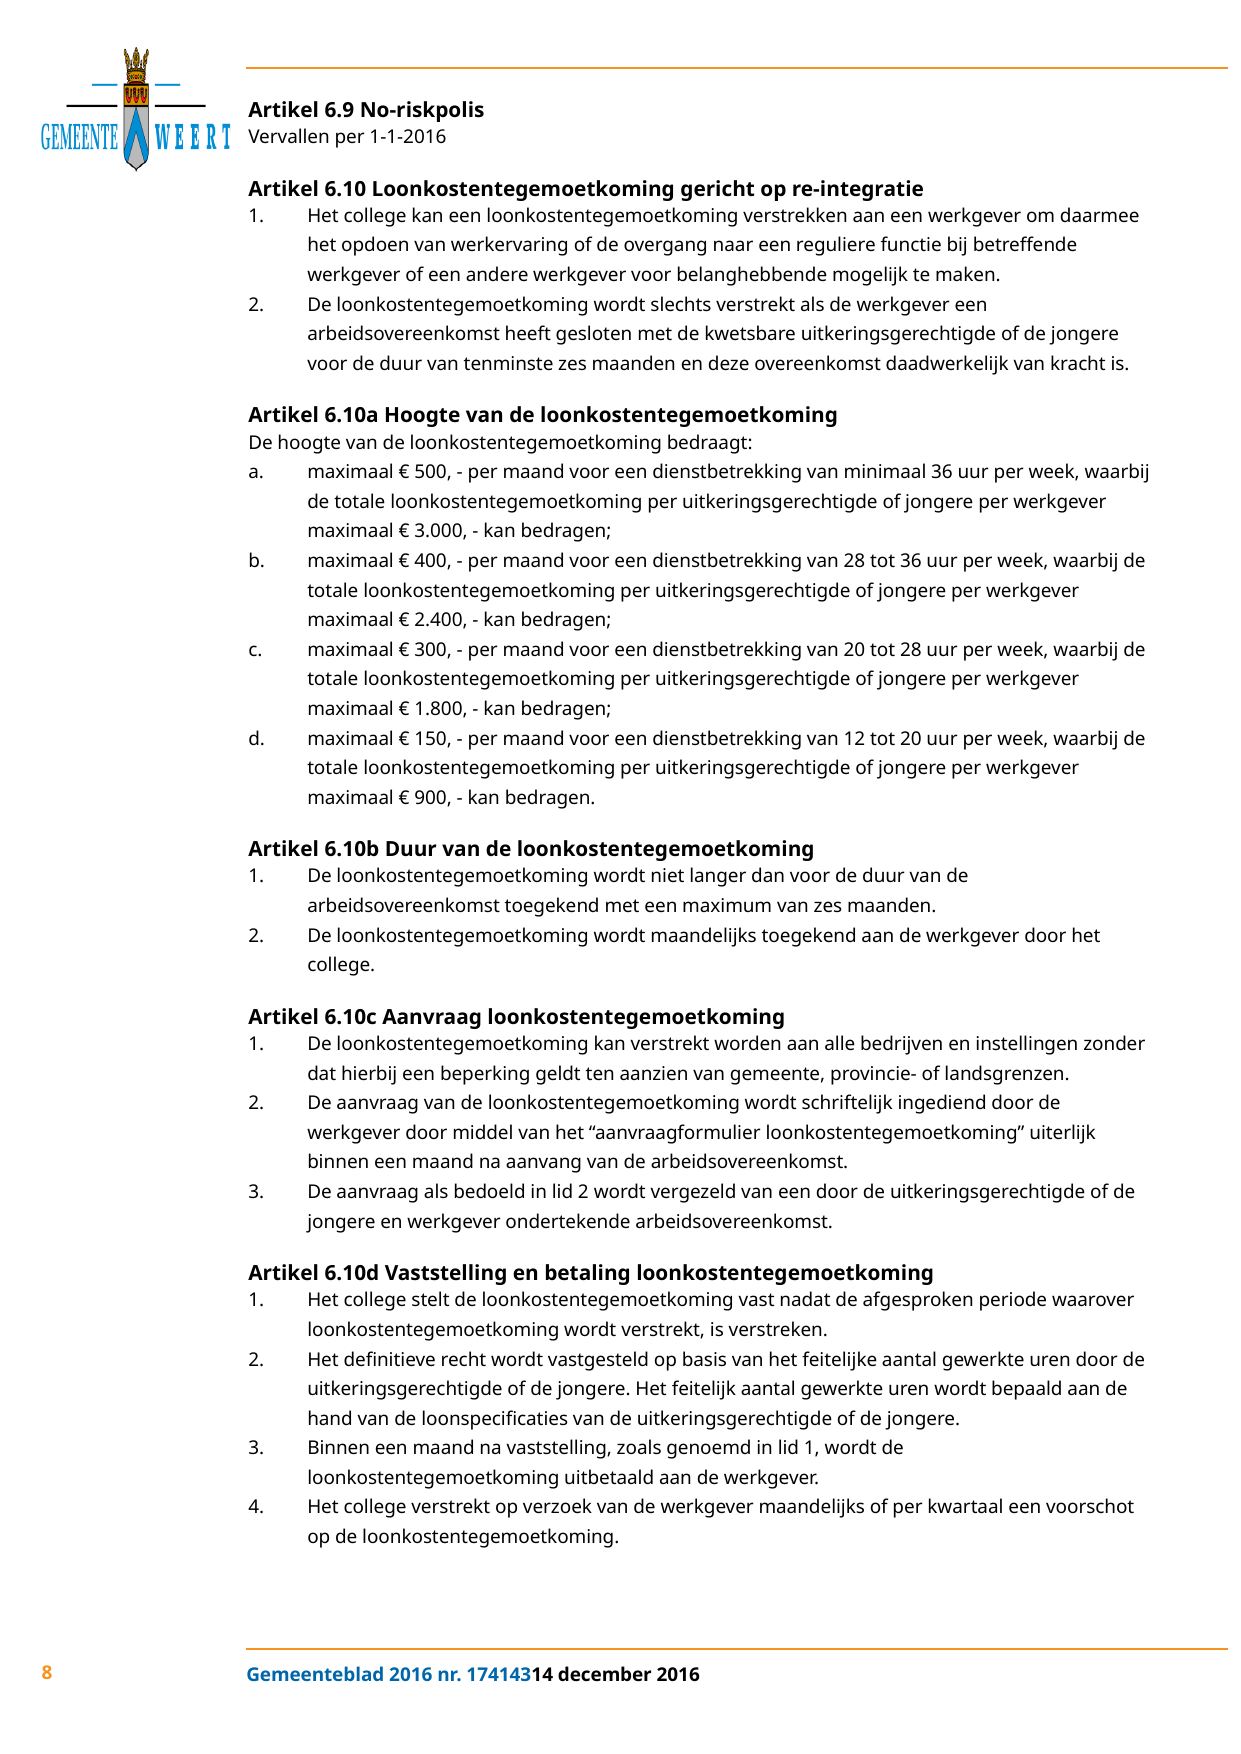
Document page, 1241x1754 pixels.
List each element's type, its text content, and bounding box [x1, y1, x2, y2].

picture [41, 47, 231, 172]
text Vervallen per 1-1-2016 [248, 123, 1152, 149]
text Artikel 6.9 No-riskpolis [248, 95, 1152, 123]
text Artikel 6.10c Aanvraag loonkostentegemoetkoming [248, 1002, 1152, 1030]
list De loonkostentegemoetkoming wordt slechts verstrekt als de werkgever een arbeidsovereenkomst heeft gesloten met de kwetsbare uitkeringsgerechtigde of de jongere voor de duur van tenminste zes maanden en deze overeenkomst daadwerkelijk van kracht is. [248, 291, 1152, 376]
list Het college kan een loonkostentegemoetkoming verstrekken aan een werkgever om daarmee het opdoen van werkervaring of de overgang naar een reguliere functie bij betreffende werkgever of een andere werkgever voor belanghebbende mogelijk te maken. [248, 202, 1152, 287]
text Artikel 6.10a Hoogte van de loonkostentegemoetkoming [248, 400, 1152, 429]
text Artikel 6.10d Vaststelling en betaling loonkostentegemoetkoming [248, 1258, 1152, 1287]
list De loonkostentegemoetkoming wordt maandelijks toegekend aan de werkgever door het college. [248, 922, 1152, 977]
text Artikel 6.10 Loonkostentegemoetkoming gericht op re-integratie [248, 174, 1152, 202]
list maximaal € 400, - per maand voor een dienstbetrekking van 28 tot 36 uur per week, waarbij de totale loonkostentegemoetkoming per uitkeringsgerechtigde of jongere per werkgever maximaal € 2.400, - kan bedragen; [248, 547, 1152, 632]
list Het college stelt de loonkostentegemoetkoming vast nadat de afgesproken periode waarover loonkostentegemoetkoming wordt verstrekt, is verstreken. [248, 1287, 1152, 1342]
list De aanvraag van de loonkostentegemoetkoming wordt schriftelijk ingediend door de werkgever door middel van het “aanvraagformulier loonkostentegemoetkoming” uiterlijk binnen een maand na aanvang van de arbeidsovereenkomst. [248, 1089, 1152, 1174]
list maximaal € 300, - per maand voor een dienstbetrekking van 20 tot 28 uur per week, waarbij de totale loonkostentegemoetkoming per uitkeringsgerechtigde of jongere per werkgever maximaal € 1.800, - kan bedragen; [248, 636, 1152, 721]
list maximaal € 500, - per maand voor een dienstbetrekking van minimaal 36 uur per week, waarbij de totale loonkostentegemoetkoming per uitkeringsgerechtigde of jongere per werkgever maximaal € 3.000, - kan bedragen; [248, 458, 1152, 543]
text Artikel 6.10b Duur van de loonkostentegemoetkoming [248, 834, 1152, 863]
list De loonkostentegemoetkoming wordt niet langer dan voor de duur van de arbeidsovereenkomst toegekend met een maximum van zes maanden. [248, 863, 1152, 918]
text De hoogte van de loonkostentegemoetkoming bedraagt: [248, 429, 1152, 454]
list maximaal € 150, - per maand voor een dienstbetrekking van 12 tot 20 uur per week, waarbij de totale loonkostentegemoetkoming per uitkeringsgerechtigde of jongere per werkgever maximaal € 900, - kan bedragen. [248, 725, 1152, 809]
list Het college verstrekt op verzoek van de werkgever maandelijks of per kwartaal een voorschot op de loonkostentegemoetkoming. [248, 1494, 1152, 1549]
list De loonkostentegemoetkoming kan verstrekt worden aan alle bedrijven en instellingen zonder dat hierbij een beperking geldt ten aanzien van gemeente, provincie- of landsgrenzen. [248, 1030, 1152, 1086]
list Het definitieve recht wordt vastgesteld op basis van het feitelijke aantal gewerkte uren door de uitkeringsgerechtigde of de jongere. Het feitelijk aantal gewerkte uren wordt bepaald aan de hand van de loonspecificaties van de uitkeringsgerechtigde of de jongere. [248, 1346, 1152, 1431]
list De aanvraag als bedoeld in lid 2 wordt vergezeld van een door de uitkeringsgerechtigde of de jongere en werkgever ondertekende arbeidsovereenkomst. [248, 1178, 1152, 1233]
list Binnen een maand na vaststelling, zoals genoemd in lid 1, wordt de loonkostentegemoetkoming uitbetaald aan de werkgever. [248, 1434, 1152, 1490]
